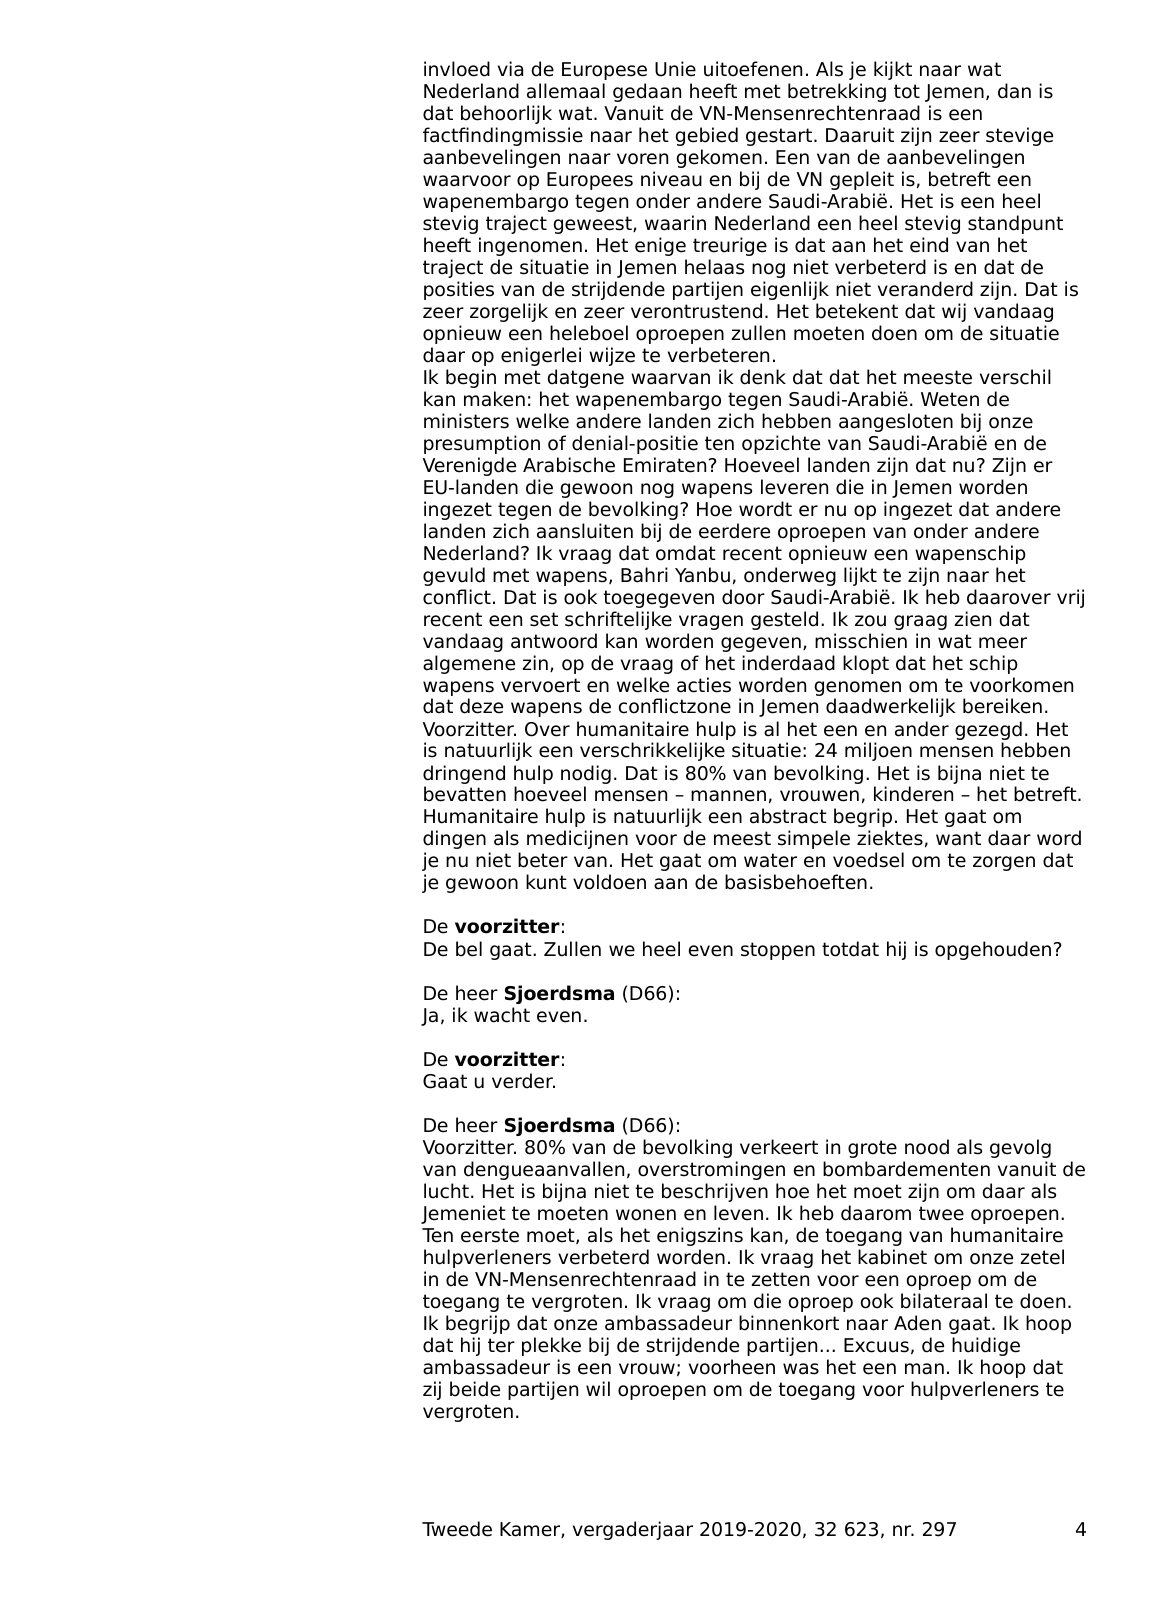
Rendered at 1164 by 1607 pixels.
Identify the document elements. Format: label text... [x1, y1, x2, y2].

text Ja, ik wacht even. [422, 1004, 1087, 1027]
text Voorzitter. 80% van de bevolking verkeert in grote nood als gevolg van dengueaanvallen, overstromingen en bombardementen vanuit de lucht. Het is bijna niet te beschrijven hoe het moet zijn om daar als Jemeniet te moeten wonen en leven. Ik heb daarom twee oproepen. Ten eerste moet, als het enigszins kan, de toegang van humanitaire hulpverleners verbeterd worden. Ik vraag het kabinet om onze zetel in de VN-Mensenrechtenraad in te zetten voor een oproep om de toegang te vergroten. Ik vraag om die oproep ook bilateraal te doen. Ik begrijp dat onze ambassadeur binnenkort naar Aden gaat. Ik hoop dat hij ter plekke bij de strijdende partijen... Excuus, de huidige ambassadeur is een vrouw; voorheen was het een man. Ik hoop dat zij beide partijen wil oproepen om de toegang voor hulpverleners te vergroten. [422, 1137, 1087, 1423]
text De heer Sjoerdsma (D66): [422, 983, 1087, 1004]
text De bel gaat. Zullen we heel even stoppen totdat hij is opgehouden? [422, 938, 1087, 960]
text De voorzitter: [422, 916, 1087, 938]
text De voorzitter: [422, 1049, 1087, 1071]
text Gaat u verder. [422, 1071, 1087, 1093]
text invloed via de Europese Unie uitoefenen. Als je kijkt naar wat Nederland allemaal gedaan heeft met betrekking tot Jemen, dan is dat behoorlijk wat. Vanuit de VN-Mensenrechtenraad is een factfindingmissie naar het gebied gestart. Daaruit zijn zeer stevige aanbevelingen naar voren gekomen. Een van de aanbevelingen waarvoor op Europees niveau en bij de VN gepleit is, betreft een wapenembargo tegen onder andere Saudi-Arabië. Het is een heel stevig traject geweest, waarin Nederland een heel stevig standpunt heeft ingenomen. Het enige treurige is dat aan het eind van het traject de situatie in Jemen helaas nog niet verbeterd is en dat de posities van de strijdende partijen eigenlijk niet veranderd zijn. Dat is zeer zorgelijk en zeer verontrustend. Het betekent dat wij vandaag opnieuw een heleboel oproepen zullen moeten doen om de situatie daar op enigerlei wijze te verbeteren. [422, 59, 1087, 367]
text De heer Sjoerdsma (D66): [422, 1115, 1087, 1137]
text Ik begin met datgene waarvan ik denk dat dat het meeste verschil kan maken: het wapenembargo tegen Saudi-Arabië. Weten de ministers welke andere landen zich hebben aangesloten bij onze presumption of denial-positie ten opzichte van Saudi-Arabië en de Verenigde Arabische Emiraten? Hoeveel landen zijn dat nu? Zijn er EU-landen die gewoon nog wapens leveren die in Jemen worden ingezet tegen de bevolking? Hoe wordt er nu op ingezet dat andere landen zich aansluiten bij de eerdere oproepen van onder andere Nederland? Ik vraag dat omdat recent opnieuw een wapenschip gevuld met wapens, Bahri Yanbu, onderweg lijkt te zijn naar het conflict. Dat is ook toegegeven door Saudi-Arabië. Ik heb daarover vrij recent een set schriftelijke vragen gesteld. Ik zou graag zien dat vandaag antwoord kan worden gegeven, misschien in wat meer algemene zin, op de vraag of het inderdaad klopt dat het schip wapens vervoert en welke acties worden genomen om te voorkomen dat deze wapens de conflictzone in Jemen daadwerkelijk bereiken. [422, 367, 1087, 718]
text Voorzitter. Over humanitaire hulp is al het een en ander gezegd. Het is natuurlijk een verschrikkelijke situatie: 24 miljoen mensen hebben dringend hulp nodig. Dat is 80% van bevolking. Het is bijna niet te bevatten hoeveel mensen – mannen, vrouwen, kinderen – het betreft. Humanitaire hulp is natuurlijk een abstract begrip. Het gaat om dingen als medicijnen voor de meest simpele ziektes, want daar word je nu niet beter van. Het gaat om water en voedsel om te zorgen dat je gewoon kunt voldoen aan de basisbehoeften. [422, 718, 1087, 894]
